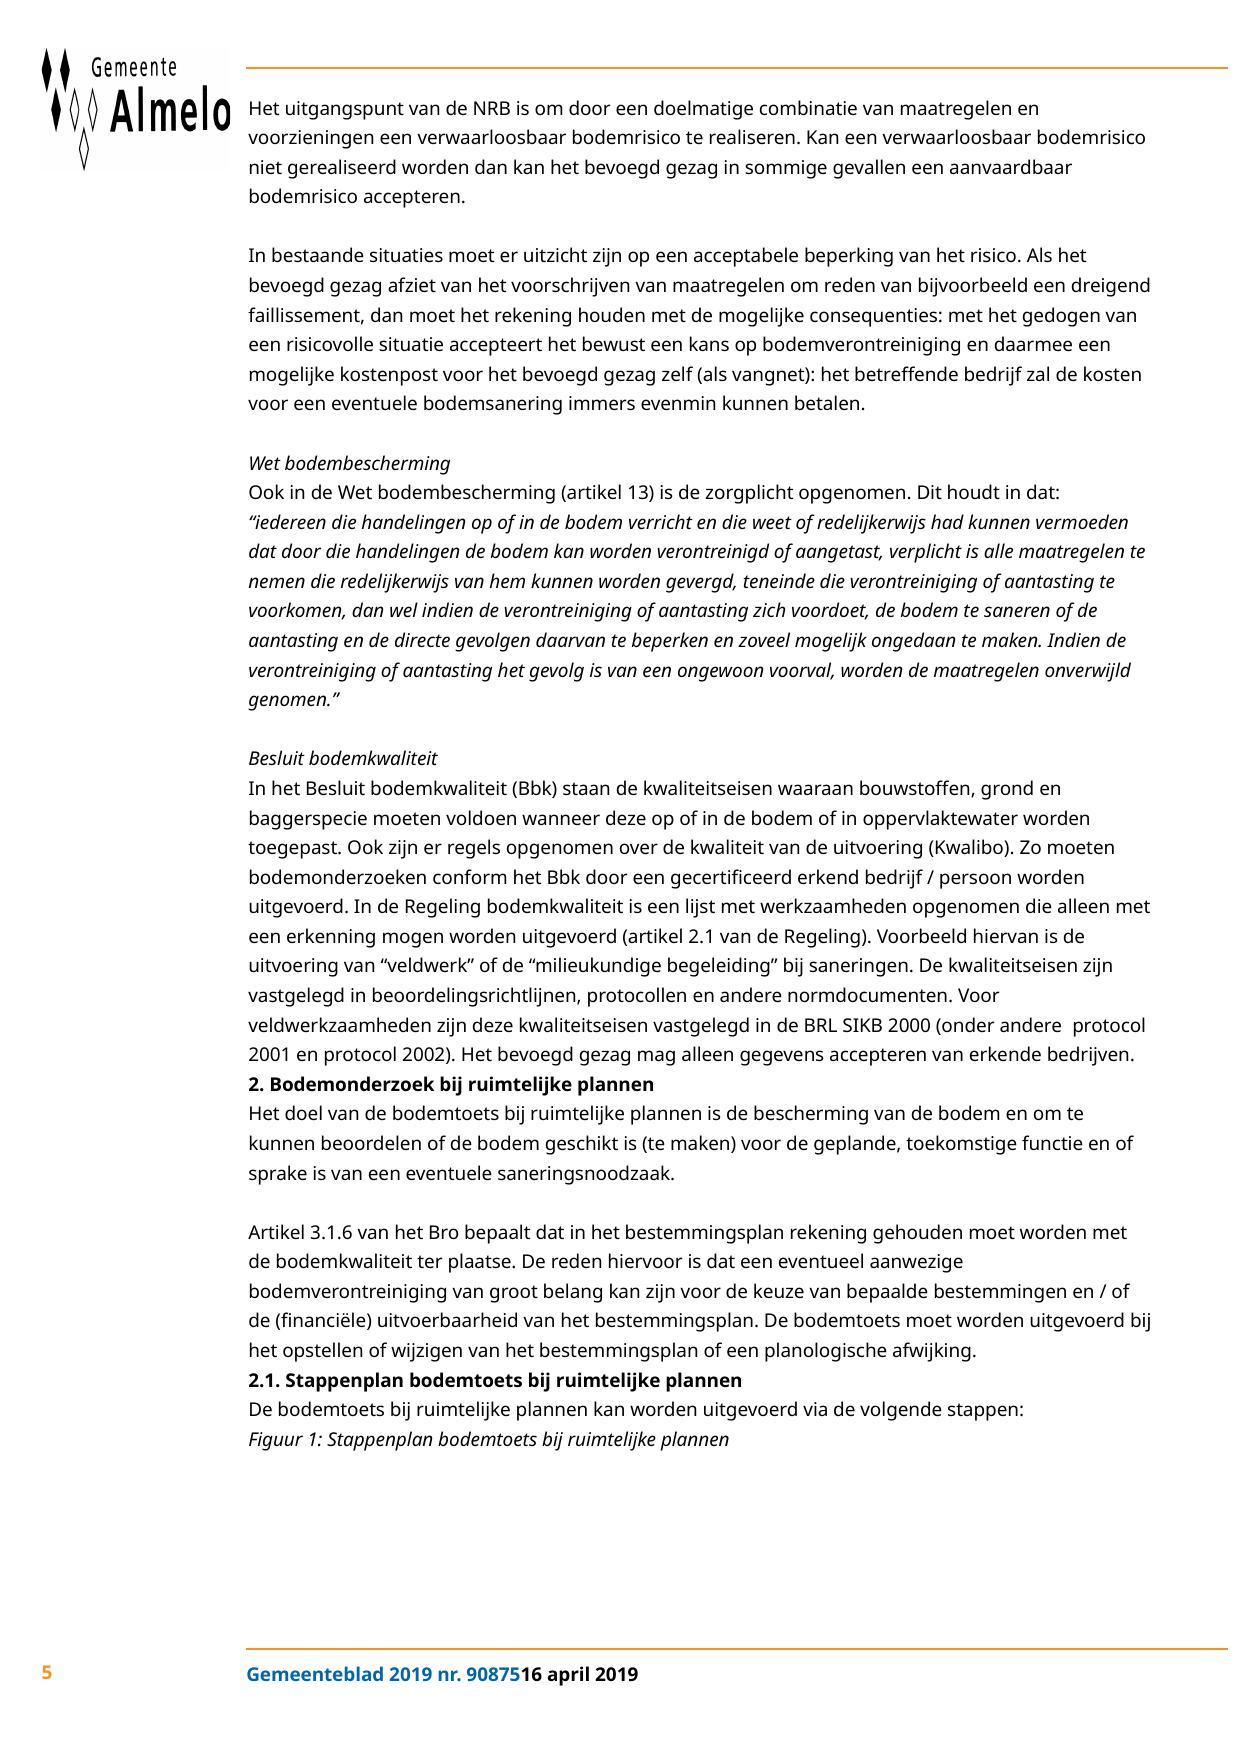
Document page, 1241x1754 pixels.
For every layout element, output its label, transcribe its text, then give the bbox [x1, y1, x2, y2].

picture [41, 47, 231, 172]
text Artikel 3.1.6 van het Bro bepaalt dat in het bestemmingsplan rekening gehouden moet worden met de bodemkwaliteit ter plaatse. De reden hiervoor is dat een eventueel aanwezige bodemverontreiniging van groot belang kan zijn voor de keuze van bepaalde bestemmingen en / of de (financiële) uitvoerbaarheid van het bestemmingsplan. De bodemtoets moet worden uitgevoerd bij het opstellen of wijzigen van het bestemmingsplan of een planologische afwijking. [248, 1219, 1152, 1363]
text In het Besluit bodemkwaliteit (Bbk) staan de kwaliteitseisen waaraan bouwstoffen, grond en baggerspecie moeten voldoen wanneer deze op of in de bodem of in oppervlaktewater worden toegepast. Ook zijn er regels opgenomen over de kwaliteit van de uitvoering (Kwalibo). Zo moeten bodemonderzoeken conform het Bbk door een gecertificeerd erkend bedrijf / persoon worden uitgevoerd. In de Regeling bodemkwaliteit is een lijst met werkzaamheden opgenomen die alleen met een erkenning mogen worden uitgevoerd (artikel 2.1 van de Regeling). Voorbeeld hiervan is de uitvoering van “veldwerk” of de “milieukundige begeleiding” bij saneringen. De kwaliteitseisen zijn vastgelegd in beoordelingsrichtlijnen, protocollen en andere normdocumenten. Voor veldwerkzaamheden zijn deze kwaliteitseisen vastgelegd in de BRL SIKB 2000 (onder andere protocol 2001 en protocol 2002). Het bevoegd gezag mag alleen gegevens accepteren van erkende bedrijven. [248, 775, 1152, 1067]
text Het doel van de bodemtoets bij ruimtelijke plannen is de bescherming van de bodem en om te kunnen beoordelen of de bodem geschikt is (te maken) voor de geplande, toekomstige functie en of sprake is van een eventuele saneringsnoodzaak. [248, 1101, 1152, 1186]
text Besluit bodemkwaliteit [248, 746, 1152, 771]
text “iedereen die handelingen op of in de bodem verricht en die weet of redelijkerwijs had kunnen vermoeden dat door die handelingen de bodem kan worden verontreinigd of aangetast, verplicht is alle maatregelen te nemen die redelijkerwijs van hem kunnen worden gevergd, teneinde die verontreiniging of aantasting te voorkomen, dan wel indien de verontreiniging of aantasting zich voordoet, de bodem te saneren of de aantasting en de directe gevolgen daarvan te beperken en zoveel mogelijk ongedaan te maken. Indien de verontreiniging of aantasting het gevolg is van een ongewoon voorval, worden de maatregelen onverwijld genomen.” [248, 509, 1152, 712]
text Wet bodembescherming [248, 450, 1152, 476]
text 2.1. Stappenplan bodemtoets bij ruimtelijke plannen [248, 1367, 1152, 1393]
text Ook in de Wet bodembescherming (artikel 13) is de zorgplicht opgenomen. Dit houdt in dat: [248, 479, 1152, 505]
text Het uitgangspunt van de NRB is om door een doelmatige combinatie van maatregelen en voorzieningen een verwaarloosbaar bodemrisico te realiseren. Kan een verwaarloosbaar bodemrisico niet gerealiseerd worden dan kan het bevoegd gezag in sommige gevallen een aanvaardbaar bodemrisico accepteren. [248, 95, 1152, 209]
text In bestaande situaties moet er uitzicht zijn op een acceptabele beperking van het risico. Als het bevoegd gezag afziet van het voorschrijven van maatregelen om reden van bijvoorbeeld een dreigend faillissement, dan moet het rekening houden met de mogelijke consequenties: met het gedogen van een risicovolle situatie accepteert het bewust een kans op bodemverontreiniging en daarmee een mogelijke kostenpost voor het bevoegd gezag zelf (als vangnet): het betreffende bedrijf zal de kosten voor een eventuele bodemsanering immers evenmin kunnen betalen. [248, 243, 1152, 416]
text Figuur 1: Stappenplan bodemtoets bij ruimtelijke plannen [248, 1426, 1152, 1452]
text 2. Bodemonderzoek bij ruimtelijke plannen [248, 1071, 1152, 1097]
text De bodemtoets bij ruimtelijke plannen kan worden uitgevoerd via de volgende stappen: [248, 1396, 1152, 1422]
